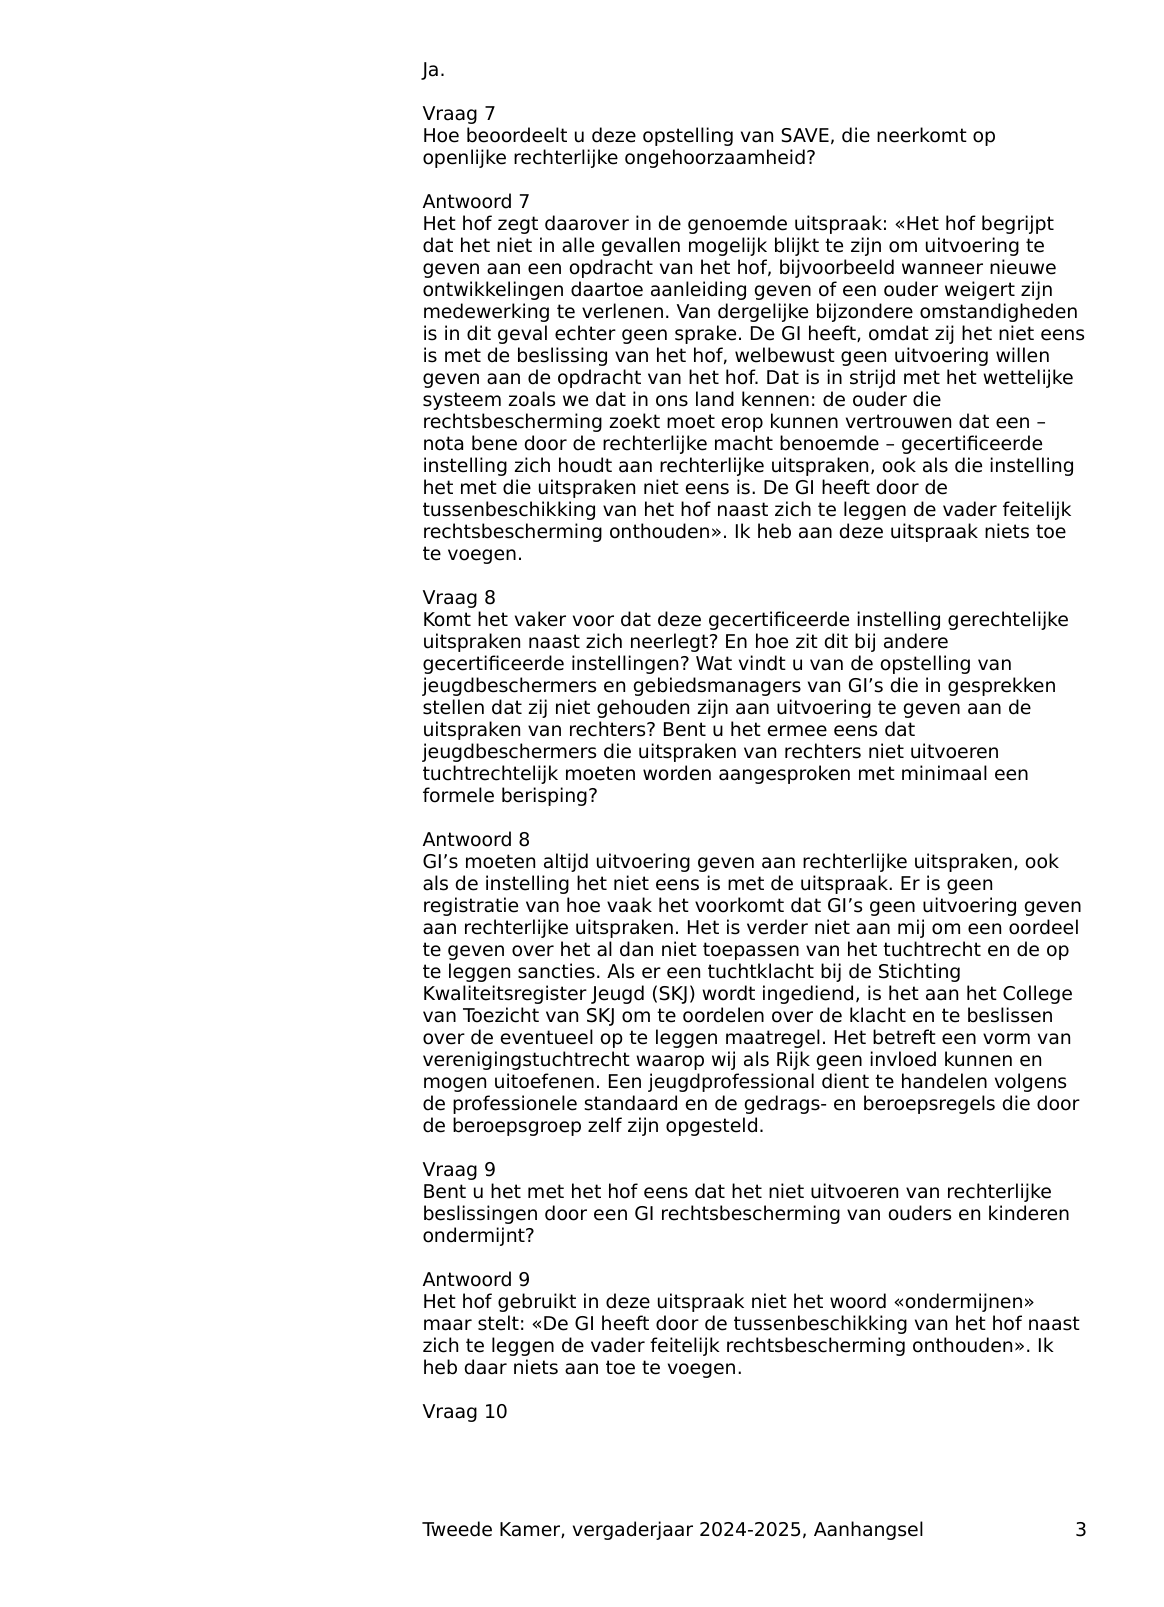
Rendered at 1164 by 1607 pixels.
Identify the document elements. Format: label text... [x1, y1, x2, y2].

text Het hof gebruikt in deze uitspraak niet het woord «ondermijnen» maar stelt: «De GI heeft door de tussenbeschikking van het hof naast zich te leggen de vader feitelijk rechtsbescherming onthouden». Ik heb daar niets aan toe te voegen. [422, 1291, 1087, 1379]
text Vraag 7 [422, 103, 1087, 125]
text Antwoord 9 [422, 1269, 1087, 1291]
text Vraag 9 [422, 1159, 1087, 1181]
text Ja. [422, 59, 1087, 81]
text Antwoord 8 [422, 829, 1087, 851]
text Komt het vaker voor dat deze gecertificeerde instelling gerechtelijke uitspraken naast zich neerlegt? En hoe zit dit bij andere gecertificeerde instellingen? Wat vindt u van de opstelling van jeugdbeschermers en gebiedsmanagers van GI’s die in gesprekken stellen dat zij niet gehouden zijn aan uitvoering te geven aan de uitspraken van rechters? Bent u het ermee eens dat jeugdbeschermers die uitspraken van rechters niet uitvoeren tuchtrechtelijk moeten worden aangesproken met minimaal een formele berisping? [422, 609, 1087, 807]
text Vraag 10 [422, 1401, 1087, 1423]
text Vraag 8 [422, 587, 1087, 609]
text Antwoord 7 [422, 191, 1087, 213]
text Bent u het met het hof eens dat het niet uitvoeren van rechterlijke beslissingen door een GI rechtsbescherming van ouders en kinderen ondermijnt? [422, 1181, 1087, 1247]
text GI’s moeten altijd uitvoering geven aan rechterlijke uitspraken, ook als de instelling het niet eens is met de uitspraak. Er is geen registratie van hoe vaak het voorkomt dat GI’s geen uitvoering geven aan rechterlijke uitspraken. Het is verder niet aan mij om een oordeel te geven over het al dan niet toepassen van het tuchtrecht en de op te leggen sancties. Als er een tuchtklacht bij de Stichting Kwaliteitsregister Jeugd (SKJ) wordt ingediend, is het aan het College van Toezicht van SKJ om te oordelen over de klacht en te beslissen over de eventueel op te leggen maatregel. Het betreft een vorm van verenigingstuchtrecht waarop wij als Rijk geen invloed kunnen en mogen uitoefenen. Een jeugdprofessional dient te handelen volgens de professionele standaard en de gedrags- en beroepsregels die door de beroepsgroep zelf zijn opgesteld. [422, 851, 1087, 1137]
text Hoe beoordeelt u deze opstelling van SAVE, die neerkomt op openlijke rechterlijke ongehoorzaamheid? [422, 125, 1087, 169]
text Het hof zegt daarover in de genoemde uitspraak: «Het hof begrijpt dat het niet in alle gevallen mogelijk blijkt te zijn om uitvoering te geven aan een opdracht van het hof, bijvoorbeeld wanneer nieuwe ontwikkelingen daartoe aanleiding geven of een ouder weigert zijn medewerking te verlenen. Van dergelijke bijzondere omstandigheden is in dit geval echter geen sprake. De GI heeft, omdat zij het niet eens is met de beslissing van het hof, welbewust geen uitvoering willen geven aan de opdracht van het hof. Dat is in strijd met het wettelijke systeem zoals we dat in ons land kennen: de ouder die rechtsbescherming zoekt moet erop kunnen vertrouwen dat een – nota bene door de rechterlijke macht benoemde – gecertificeerde instelling zich houdt aan rechterlijke uitspraken, ook als die instelling het met die uitspraken niet eens is. De GI heeft door de tussenbeschikking van het hof naast zich te leggen de vader feitelijk rechtsbescherming onthouden». Ik heb aan deze uitspraak niets toe te voegen. [422, 213, 1087, 565]
